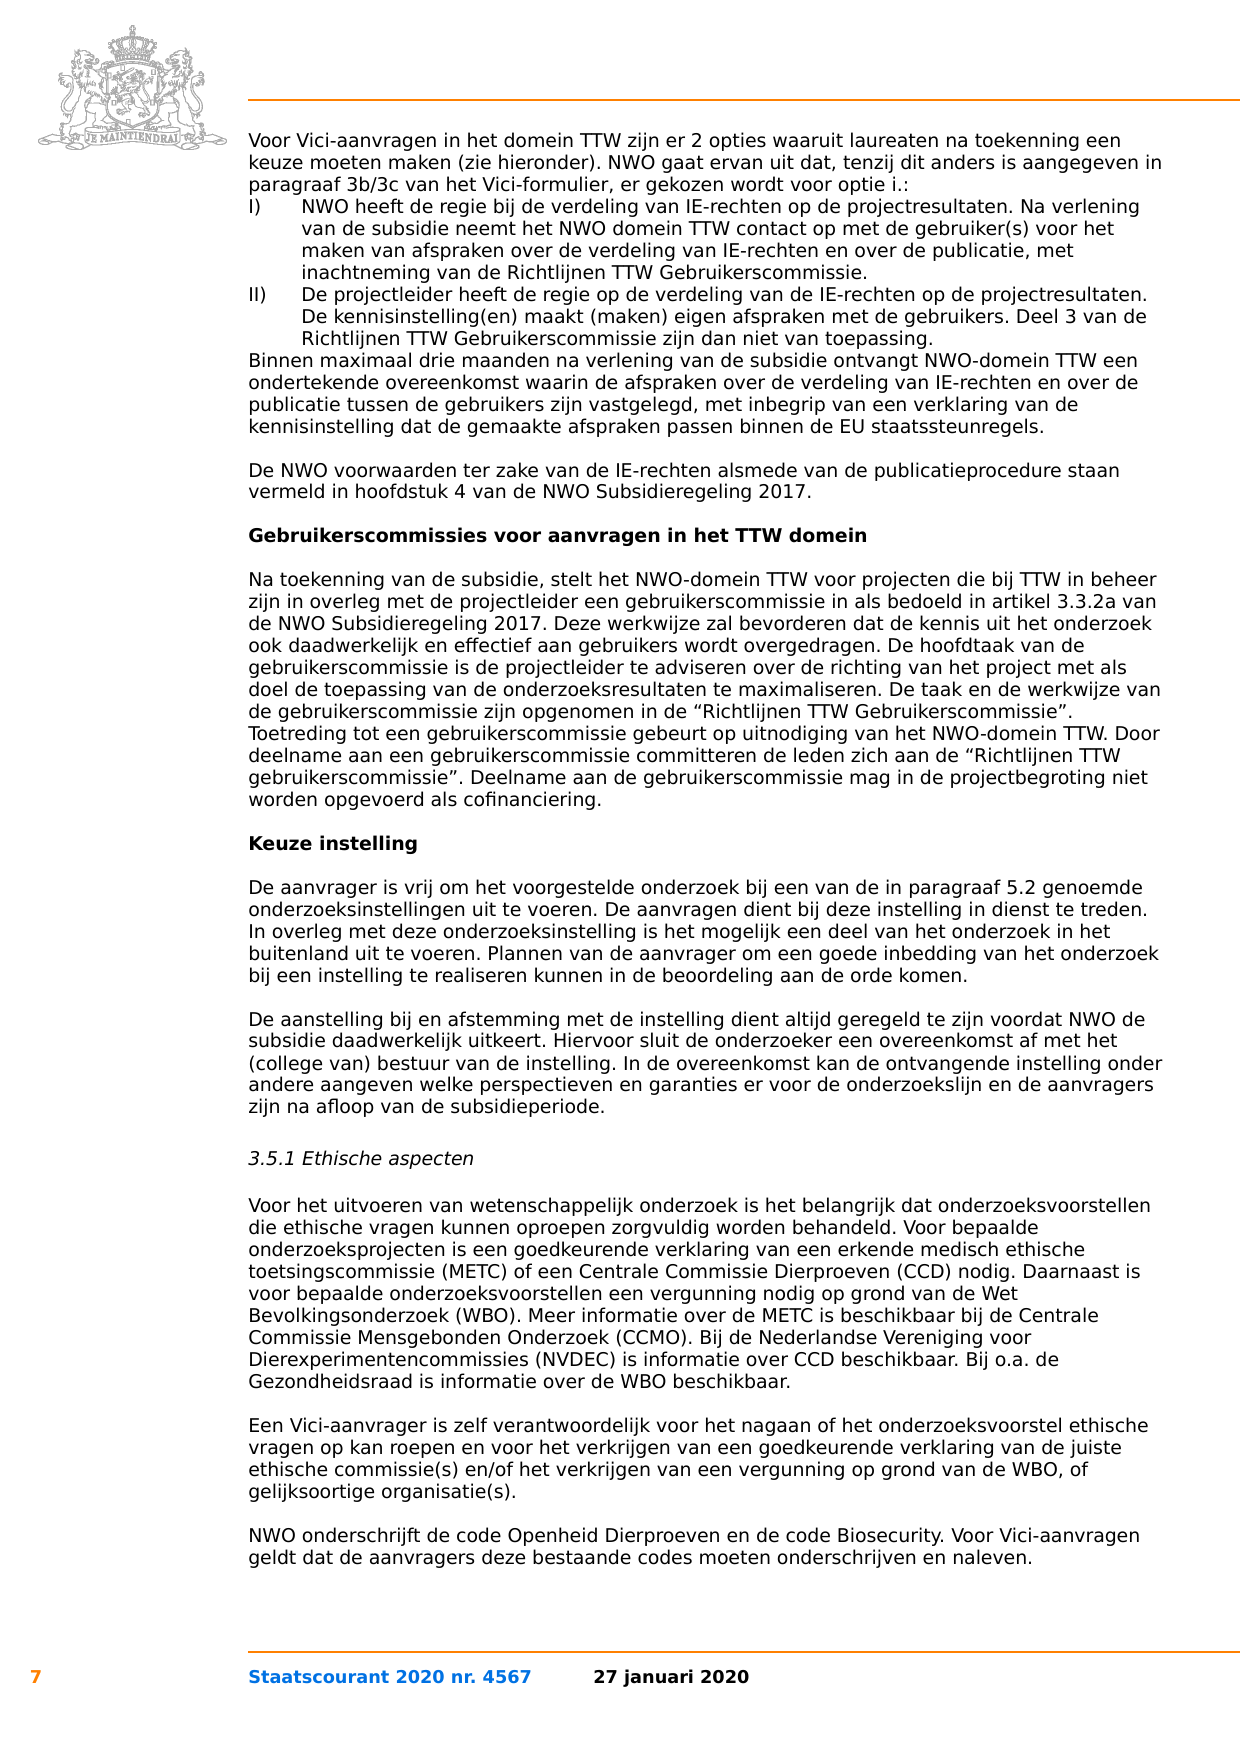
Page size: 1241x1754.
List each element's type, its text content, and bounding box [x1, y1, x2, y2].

subtitle 3.5.1 Ethische aspecten [248, 1148, 1163, 1170]
text NWO onderschrijft de code Openheid Dierproeven en de code Biosecurity. Voor Vici-aanvragen geldt dat de aanvragers deze bestaande codes moeten onderschrijven en naleven. [248, 1525, 1163, 1569]
text De NWO voorwaarden ter zake van de IE-rechten alsmede van de publicatieprocedure staan vermeld in hoofdstuk 4 van de NWO Subsidieregeling 2017. [248, 459, 1163, 503]
text II) De projectleider heeft de regie op de verdeling van de IE-rechten op de projectresultaten. De kennisinstelling(en) maakt (maken) eigen afspraken met de gebruikers. Deel 3 van de Richtlijnen TTW Gebruikerscommissie zijn dan niet van toepassing. [248, 284, 1163, 350]
picture [38, 25, 227, 150]
text De aanstelling bij en afstemming met de instelling dient altijd geregeld te zijn voordat NWO de subsidie daadwerkelijk uitkeert. Hiervoor sluit de onderzoeker een overeenkomst af met het (college van) bestuur van de instelling. In de overeenkomst kan de ontvangende instelling onder andere aangeven welke perspectieven en garanties er voor de onderzoekslijn en de aanvragers zijn na afloop van de subsidieperiode. [248, 1008, 1163, 1118]
subtitle Gebruikerscommissies voor aanvragen in het TTW domein [248, 525, 1163, 547]
text Na toekenning van de subsidie, stelt het NWO-domein TTW voor projecten die bij TTW in beheer zijn in overleg met de projectleider een gebruikerscommissie in als bedoeld in artikel 3.3.2a van de NWO Subsidieregeling 2017. Deze werkwijze zal bevorderen dat de kennis uit het onderzoek ook daadwerkelijk en effectief aan gebruikers wordt overgedragen. De hoofdtaak van de gebruikerscommissie is de projectleider te adviseren over de richting van het project met als doel de toepassing van de onderzoeksresultaten te maximaliseren. De taak en de werkwijze van de gebruikerscommissie zijn opgenomen in de “Richtlijnen TTW Gebruikerscommissie”. Toetreding tot een gebruikerscommissie gebeurt op uitnodiging van het NWO-domein TTW. Door deelname aan een gebruikerscommissie committeren de leden zich aan de “Richtlijnen TTW gebruikerscommissie”. Deelname aan de gebruikerscommissie mag in de projectbegroting niet worden opgevoerd als cofinanciering. [248, 569, 1163, 811]
text I) NWO heeft de regie bij de verdeling van IE-rechten op de projectresultaten. Na verlening van de subsidie neemt het NWO domein TTW contact op met de gebruiker(s) voor het maken van afspraken over de verdeling van IE-rechten en over de publicatie, met inachtneming van de Richtlijnen TTW Gebruikerscommissie. [248, 196, 1163, 284]
text Binnen maximaal drie maanden na verlening van de subsidie ontvangt NWO-domein TTW een ondertekende overeenkomst waarin de afspraken over de verdeling van IE-rechten en over de publicatie tussen de gebruikers zijn vastgelegd, met inbegrip van een verklaring van de kennisinstelling dat de gemaakte afspraken passen binnen de EU staatssteunregels. [248, 350, 1163, 438]
text Voor het uitvoeren van wetenschappelijk onderzoek is het belangrijk dat onderzoeksvoorstellen die ethische vragen kunnen oproepen zorgvuldig worden behandeld. Voor bepaalde onderzoeksprojecten is een goedkeurende verklaring van een erkende medisch ethische toetsingscommissie (METC) of een Centrale Commissie Dierproeven (CCD) nodig. Daarnaast is voor bepaalde onderzoeksvoorstellen een vergunning nodig op grond van de Wet Bevolkingsonderzoek (WBO). Meer informatie over de METC is beschikbaar bij de Centrale Commissie Mensgebonden Onderzoek (CCMO). Bij de Nederlandse Vereniging voor Dierexperimentencommissies (NVDEC) is informatie over CCD beschikbaar. Bij o.a. de Gezondheidsraad is informatie over de WBO beschikbaar. [248, 1195, 1163, 1393]
text Voor Vici-aanvragen in het domein TTW zijn er 2 opties waaruit laureaten na toekenning een keuze moeten maken (zie hieronder). NWO gaat ervan uit dat, tenzij dit anders is aangegeven in paragraaf 3b/3c van het Vici-formulier, er gekozen wordt voor optie i.: [248, 130, 1163, 196]
text De aanvrager is vrij om het voorgestelde onderzoek bij een van de in paragraaf 5.2 genoemde onderzoeksinstellingen uit te voeren. De aanvragen dient bij deze instelling in dienst te treden. In overleg met deze onderzoeksinstelling is het mogelijk een deel van het onderzoek in het buitenland uit te voeren. Plannen van de aanvrager om een goede inbedding van het onderzoek bij een instelling te realiseren kunnen in de beoordeling aan de orde komen. [248, 877, 1163, 987]
subtitle Keuze instelling [248, 833, 1163, 855]
text Een Vici-aanvrager is zelf verantwoordelijk voor het nagaan of het onderzoeksvoorstel ethische vragen op kan roepen en voor het verkrijgen van een goedkeurende verklaring van de juiste ethische commissie(s) en/of het verkrijgen van een vergunning op grond van de WBO, of gelijksoortige organisatie(s). [248, 1415, 1163, 1503]
